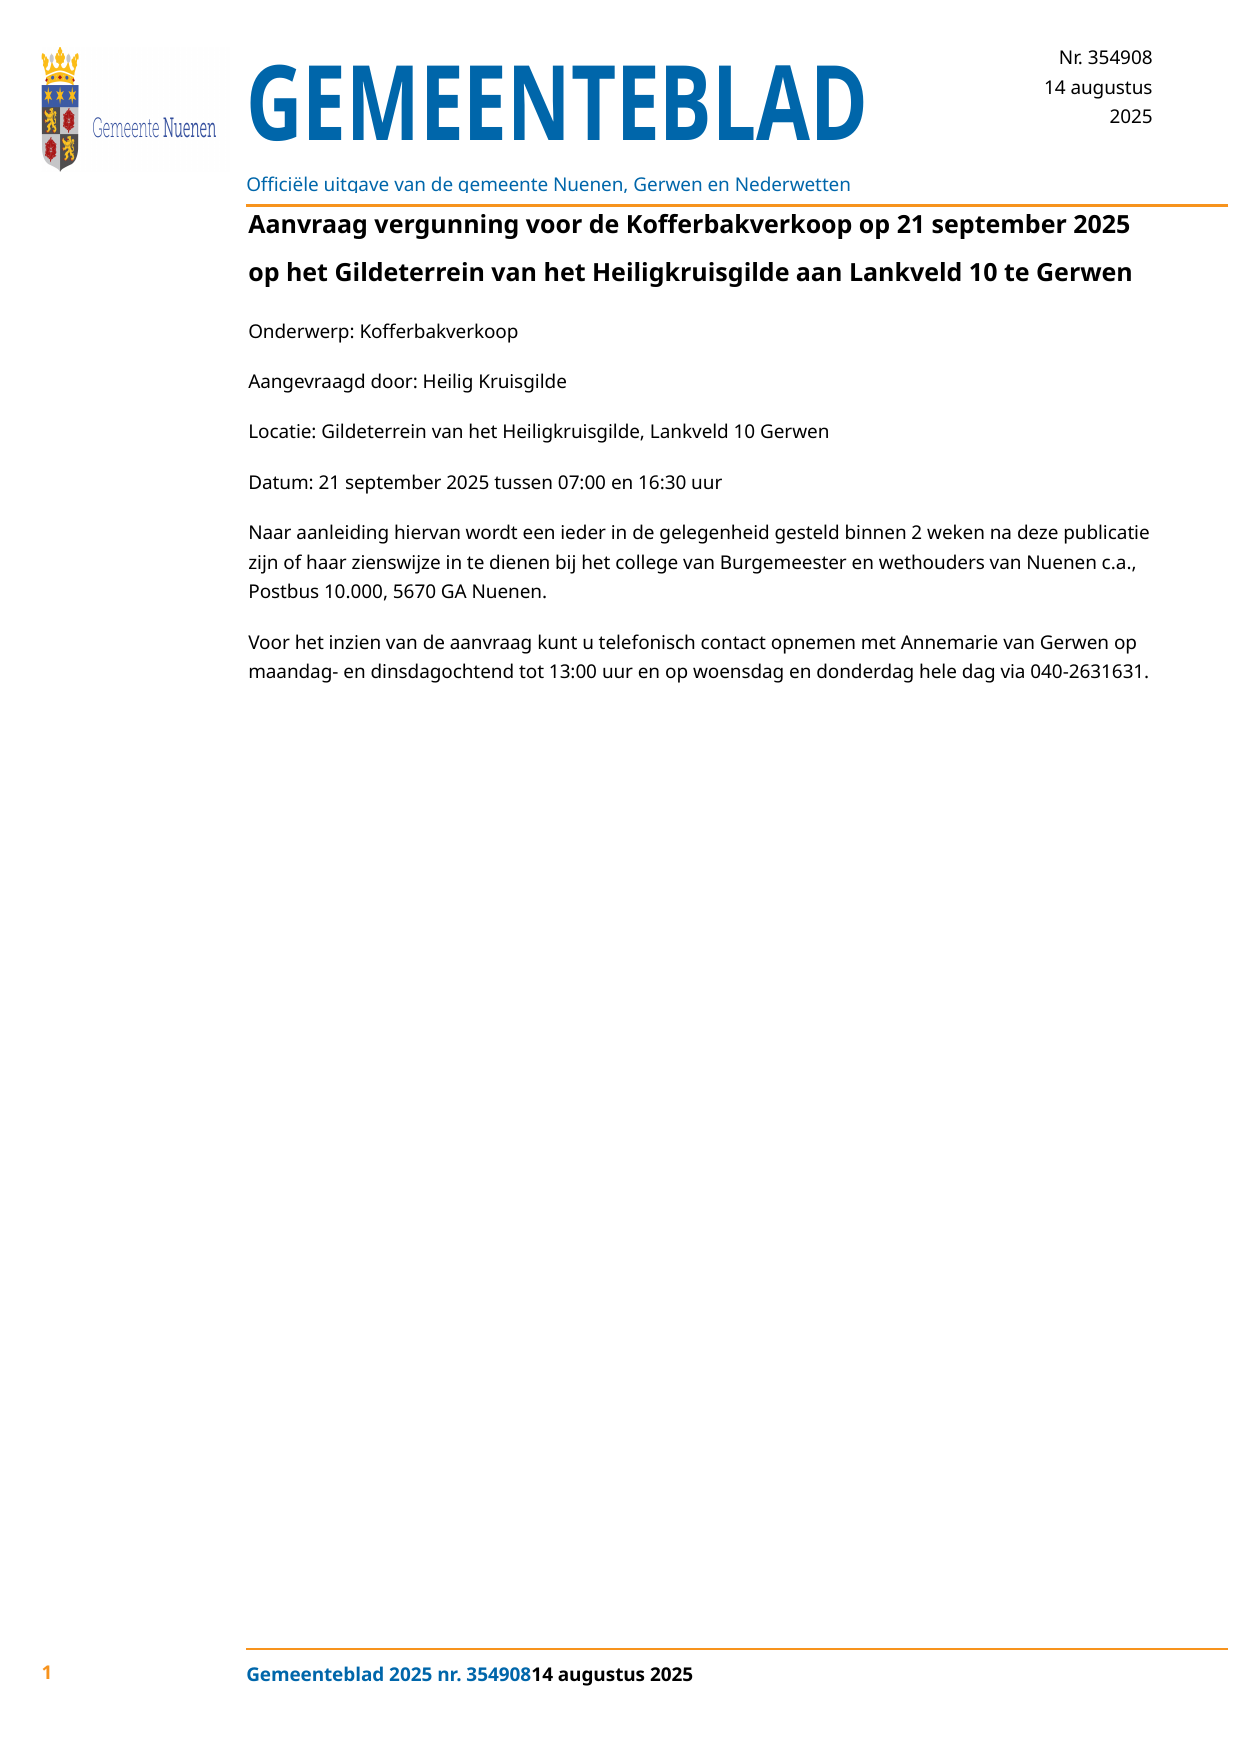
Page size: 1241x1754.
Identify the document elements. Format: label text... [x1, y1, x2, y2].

picture [41, 47, 231, 172]
text Naar aanleiding hiervan wordt een ieder in de gelegenheid gesteld binnen 2 weken na deze publicatie zijn of haar zienswijze in te dienen bij het college van Burgemeester en wethouders van Nuenen c.a., Postbus 10.000, 5670 GA Nuenen. [248, 519, 1152, 604]
text Locatie: Gildeterrein van het Heiligkruisgilde, Lankveld 10 Gerwen [248, 419, 1152, 444]
text Onderwerp: Kofferbakverkoop [248, 318, 1152, 344]
text Voor het inzien van de aanvraag kunt u telefonisch contact opnemen met Annemarie van Gerwen op maandag- en dinsdagochtend tot 13:00 uur en op woensdag en donderdag hele dag via 040-2631631. [248, 629, 1152, 684]
text Datum: 21 september 2025 tussen 07:00 en 16:30 uur [248, 469, 1152, 495]
text Aanvraag vergunning voor de Kofferbakverkoop op 21 september 2025 op het Gildeterrein van het Heiligkruisgilde aan Lankveld 10 te Gerwen [248, 207, 1152, 288]
text Aangevraagd door: Heilig Kruisgilde [248, 368, 1152, 394]
